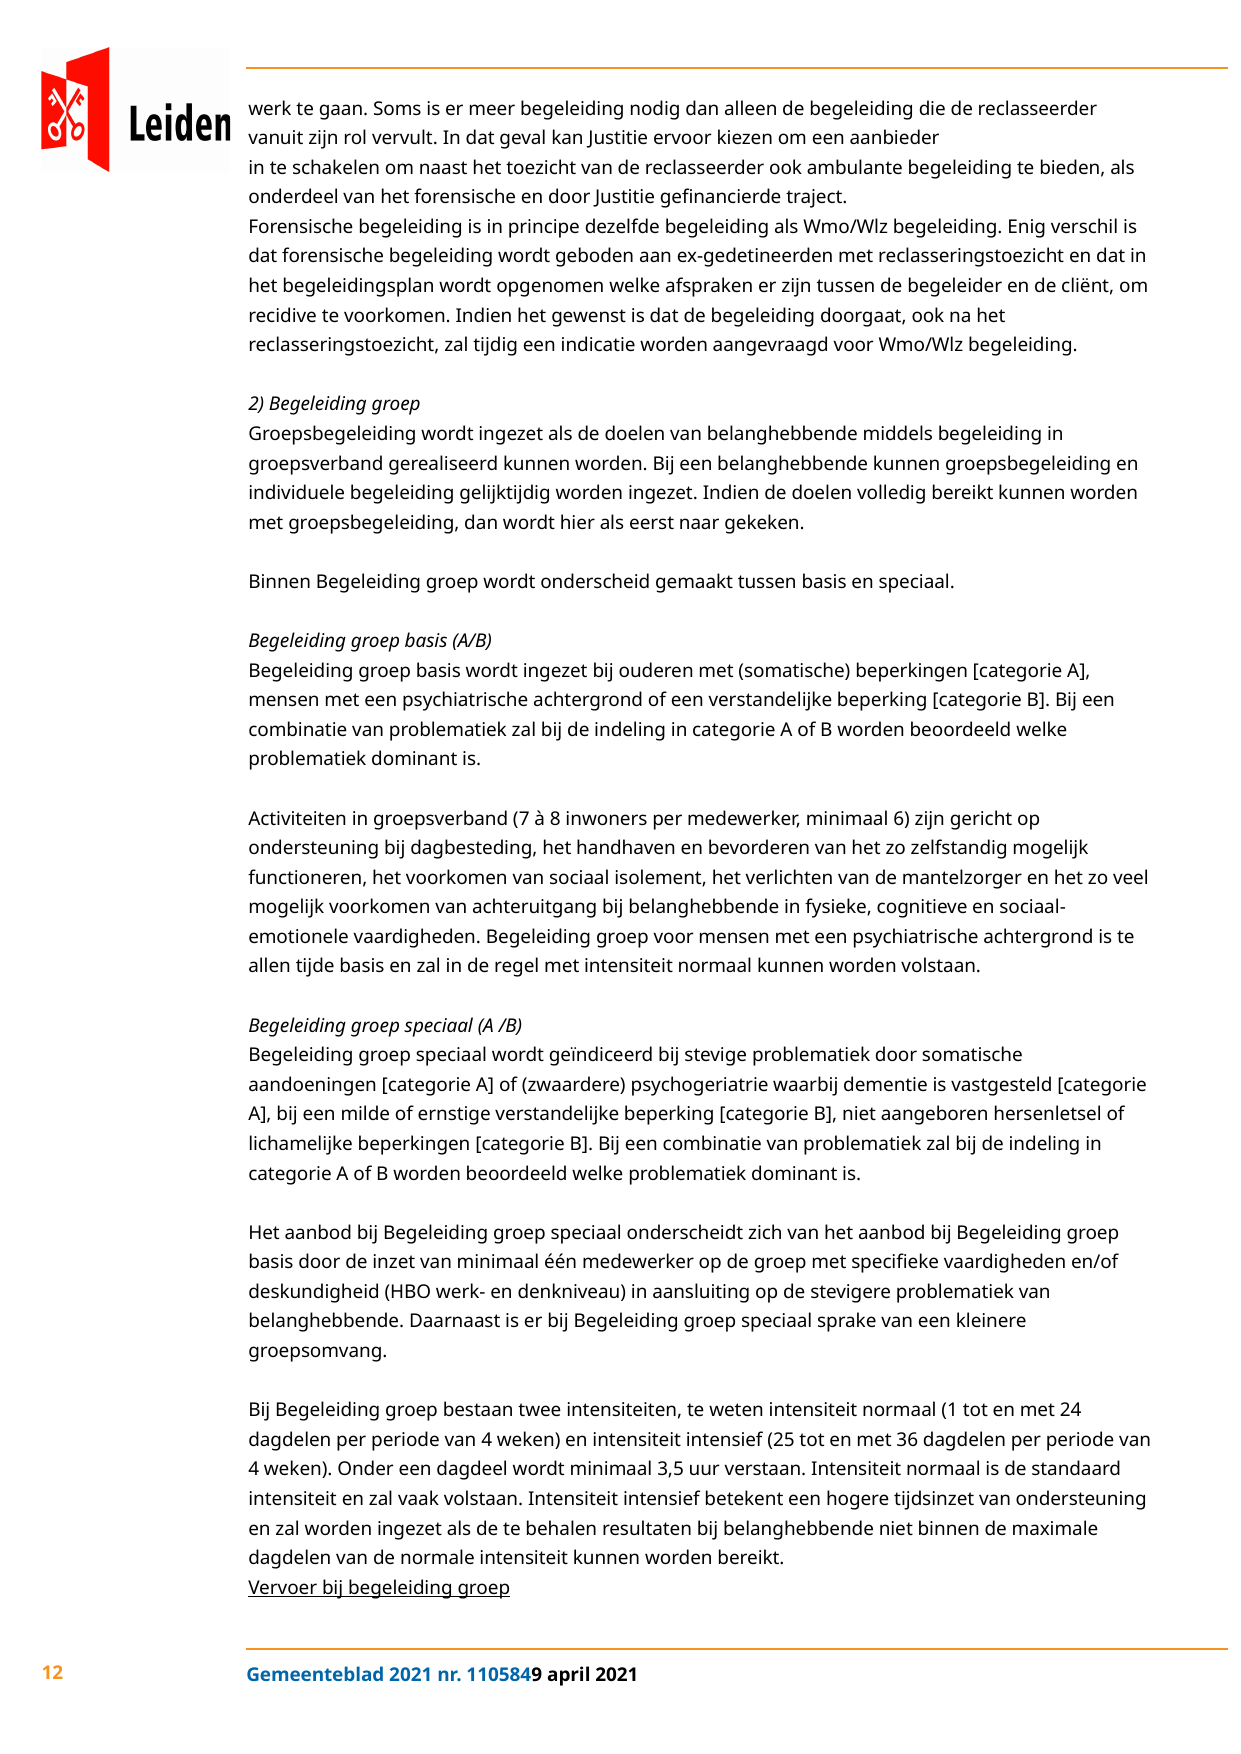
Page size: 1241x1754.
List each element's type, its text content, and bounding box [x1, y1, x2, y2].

text Activiteiten in groepsverband (7 à 8 inwoners per medewerker, minimaal 6) zijn gericht op ondersteuning bij dagbesteding, het handhaven en bevorderen van het zo zelfstandig mogelijk functioneren, het voorkomen van sociaal isolement, het verlichten van de mantelzorger en het zo veel mogelijk voorkomen van achteruitgang bij belanghebbende in fysieke, cognitieve en sociaal-emotionele vaardigheden. Begeleiding groep voor mensen met een psychiatrische achtergrond is te allen tijde basis en zal in de regel met intensiteit normaal kunnen worden volstaan. [248, 805, 1152, 978]
text Binnen Begeleiding groep wordt onderscheid gemaakt tussen basis en speciaal. [248, 568, 1152, 594]
text Forensische begeleiding is in principe dezelfde begeleiding als Wmo/Wlz begeleiding. Enig verschil is dat forensische begeleiding wordt geboden aan ex-gedetineerden met reclasseringstoezicht en dat in het begeleidingsplan wordt opgenomen welke afspraken er zijn tussen de begeleider en de cliënt, om recidive te voorkomen. Indien het gewenst is dat de begeleiding doorgaat, ook na het reclasseringstoezicht, zal tijdig een indicatie worden aangevraagd voor Wmo/Wlz begeleiding. [248, 213, 1152, 357]
text Bij Begeleiding groep bestaan twee intensiteiten, te weten intensiteit normaal (1 tot en met 24 dagdelen per periode van 4 weken) en intensiteit intensief (25 tot en met 36 dagdelen per periode van 4 weken). Onder een dagdeel wordt minimaal 3,5 uur verstaan. Intensiteit normaal is de standaard intensiteit en zal vaak volstaan. Intensiteit intensief betekent een hogere tijdsinzet van ondersteuning en zal worden ingezet als de te behalen resultaten bij belanghebbende niet binnen de maximale dagdelen van de normale intensiteit kunnen worden bereikt. [248, 1396, 1152, 1570]
text Vervoer bij begeleiding groep [248, 1574, 1152, 1600]
text Groepsbegeleiding wordt ingezet als de doelen van belanghebbende middels begeleiding in groepsverband gerealiseerd kunnen worden. Bij een belanghebbende kunnen groepsbegeleiding en individuele begeleiding gelijktijdig worden ingezet. Indien de doelen volledig bereikt kunnen worden met groepsbegeleiding, dan wordt hier als eerst naar gekeken. [248, 420, 1152, 535]
text Het aanbod bij Begeleiding groep speciaal onderscheidt zich van het aanbod bij Begeleiding groep basis door de inzet van minimaal één medewerker op de groep met specifieke vaardigheden en/of deskundigheid (HBO werk- en denkniveau) in aansluiting op de stevigere problematiek van belanghebbende. Daarnaast is er bij Begeleiding groep speciaal sprake van een kleinere groepsomvang. [248, 1219, 1152, 1363]
text Begeleiding groep speciaal (A /B) [248, 1012, 1152, 1038]
text Begeleiding groep speciaal wordt geïndiceerd bij stevige problematiek door somatische aandoeningen [categorie A] of (zwaardere) psychogeriatrie waarbij dementie is vastgesteld [categorie A], bij een milde of ernstige verstandelijke beperking [categorie B], niet aangeboren hersenletsel of lichamelijke beperkingen [categorie B]. Bij een combinatie van problematiek zal bij de indeling in categorie A of B worden beoordeeld welke problematiek dominant is. [248, 1041, 1152, 1186]
text werk te gaan. Soms is er meer begeleiding nodig dan alleen de begeleiding die de reclasseerder vanuit zijn rol vervult. In dat geval kan Justitie ervoor kiezen om een aanbieder [248, 95, 1152, 150]
picture [41, 47, 231, 172]
text 2) Begeleiding groep [248, 391, 1152, 416]
text Begeleiding groep basis wordt ingezet bij ouderen met (somatische) beperkingen [categorie A], mensen met een psychiatrische achtergrond of een verstandelijke beperking [categorie B]. Bij een combinatie van problematiek zal bij de indeling in categorie A of B worden beoordeeld welke problematiek dominant is. [248, 657, 1152, 771]
text Begeleiding groep basis (A/B) [248, 627, 1152, 653]
text in te schakelen om naast het toezicht van de reclasseerder ook ambulante begeleiding te bieden, als onderdeel van het forensische en door Justitie gefinancierde traject. [248, 154, 1152, 209]
